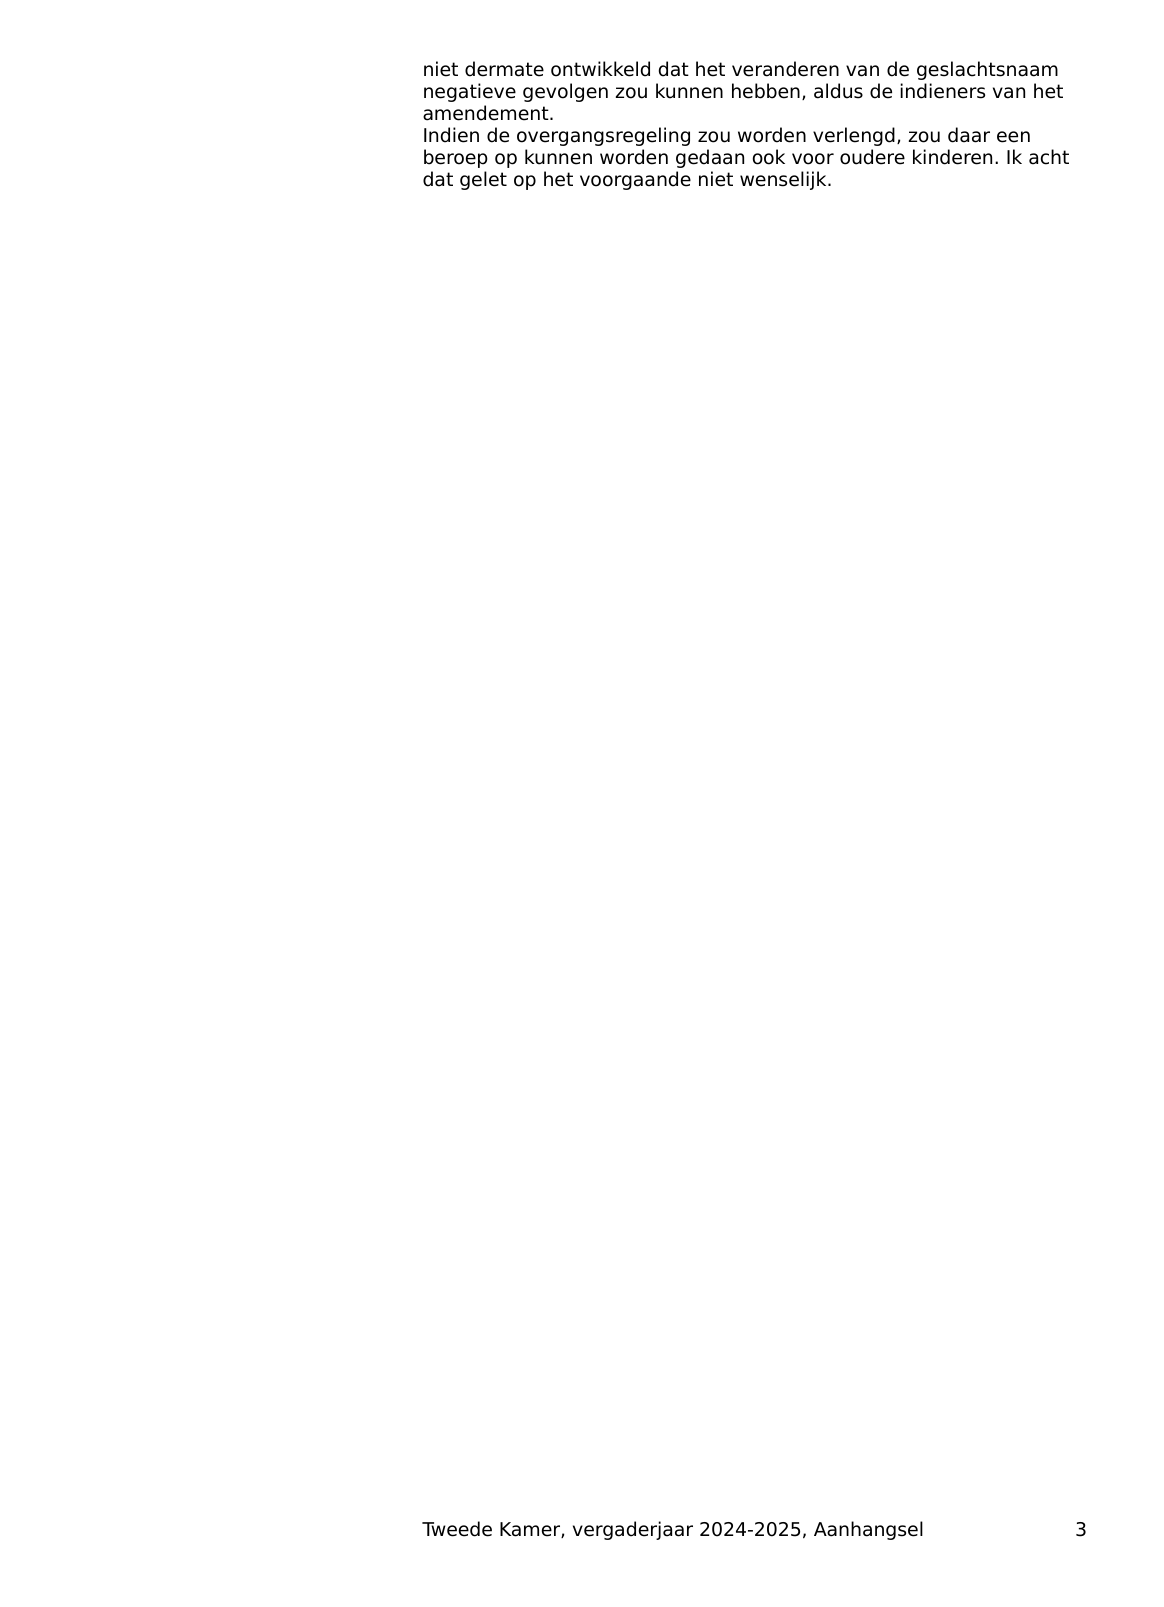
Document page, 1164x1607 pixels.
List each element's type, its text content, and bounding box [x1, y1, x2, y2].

text niet dermate ontwikkeld dat het veranderen van de geslachtsnaam negatieve gevolgen zou kunnen hebben, aldus de indieners van het amendement. [422, 59, 1087, 125]
text Indien de overgangsregeling zou worden verlengd, zou daar een beroep op kunnen worden gedaan ook voor oudere kinderen. Ik acht dat gelet op het voorgaande niet wenselijk. [422, 125, 1087, 191]
